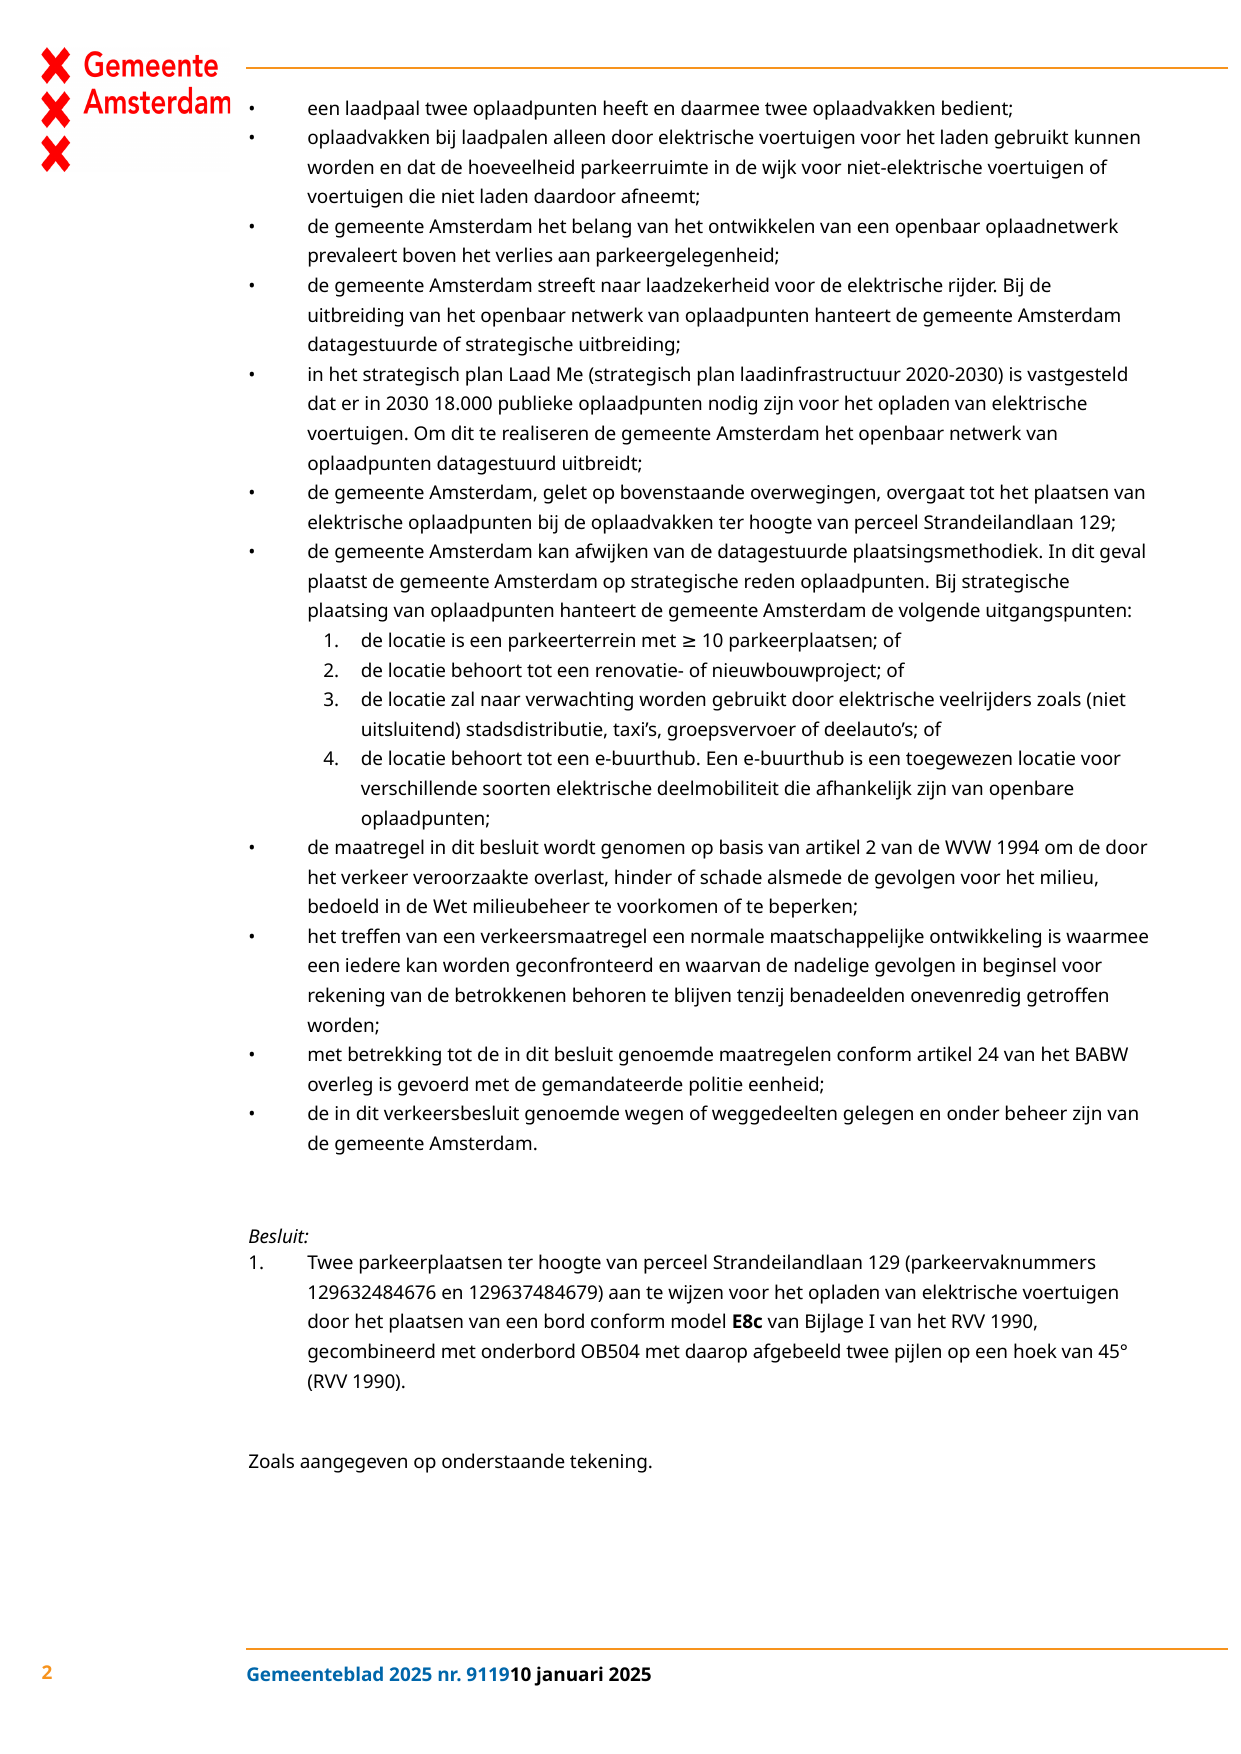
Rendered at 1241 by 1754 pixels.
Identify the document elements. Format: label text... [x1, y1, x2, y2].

list de locatie zal naar verwachting worden gebruikt door elektrische veelrijders zoals (niet uitsluitend) stadsdistributie, taxi’s, groepsvervoer of deelauto’s; of [323, 686, 1152, 742]
list de locatie behoort tot een renovatie- of nieuwbouwproject; of [323, 657, 1152, 683]
list Twee parkeerplaatsen ter hoogte van perceel Strandeilandlaan 129 (parkeervaknummers 129632484676 en 129637484679) aan te wijzen voor het opladen van elektrische voertuigen door het plaatsen van een bord conform model E8c van Bijlage I van het RVV 1990, gecombineerd met onderbord OB504 met daarop afgebeeld twee pijlen op een hoek van 45° (RVV 1990). [248, 1249, 1152, 1393]
text Zoals aangegeven op onderstaande tekening. [248, 1448, 1152, 1473]
list de gemeente Amsterdam, gelet op bovenstaande overwegingen, overgaat tot het plaatsen van elektrische oplaadpunten bij de oplaadvakken ter hoogte van perceel Strandeilandlaan 129; [248, 479, 1152, 535]
list in het strategisch plan Laad Me (strategisch plan laadinfrastructuur 2020-2030) is vastgesteld dat er in 2030 18.000 publieke oplaadpunten nodig zijn voor het opladen van elektrische voertuigen. Om dit te realiseren de gemeente Amsterdam het openbaar netwerk van oplaadpunten datagestuurd uitbreidt; [248, 361, 1152, 476]
list het treffen van een verkeersmaatregel een normale maatschappelijke ontwikkeling is waarmee een iedere kan worden geconfronteerd en waarvan de nadelige gevolgen in beginsel voor rekening van de betrokkenen behoren te blijven tenzij benadeelden onevenredig getroffen worden; [248, 923, 1152, 1038]
list de gemeente Amsterdam het belang van het ontwikkelen van een openbaar oplaadnetwerk prevaleert boven het verlies aan parkeergelegenheid; [248, 213, 1152, 268]
list de in dit verkeersbesluit genoemde wegen of weggedeelten gelegen en onder beheer zijn van de gemeente Amsterdam. [248, 1101, 1152, 1156]
text Besluit: [248, 1224, 1152, 1249]
list de maatregel in dit besluit wordt genomen op basis van artikel 2 van de WVW 1994 om de door het verkeer veroorzaakte overlast, hinder of schade alsmede de gevolgen voor het milieu, bedoeld in de Wet milieubeheer te voorkomen of te beperken; [248, 834, 1152, 919]
list de locatie is een parkeerterrein met ≥ 10 parkeerplaatsen; of [323, 627, 1152, 653]
list een laadpaal twee oplaadpunten heeft en daarmee twee oplaadvakken bedient; [248, 95, 1152, 121]
list de locatie behoort tot een e-buurthub. Een e-buurthub is een toegewezen locatie voor verschillende soorten elektrische deelmobiliteit die afhankelijk zijn van openbare oplaadpunten; [323, 746, 1152, 831]
list met betrekking tot de in dit besluit genoemde maatregelen conform artikel 24 van het BABW overleg is gevoerd met de gemandateerde politie eenheid; [248, 1041, 1152, 1097]
picture [41, 47, 231, 172]
list oplaadvakken bij laadpalen alleen door elektrische voertuigen voor het laden gebruikt kunnen worden en dat de hoeveelheid parkeerruimte in de wijk voor niet-elektrische voertuigen of voertuigen die niet laden daardoor afneemt; [248, 124, 1152, 209]
list de gemeente Amsterdam kan afwijken van de datagestuurde plaatsingsmethodiek. In dit geval plaatst de gemeente Amsterdam op strategische reden oplaadpunten. Bij strategische plaatsing van oplaadpunten hanteert de gemeente Amsterdam de volgende uitgangspunten: [248, 538, 1152, 623]
list de gemeente Amsterdam streeft naar laadzekerheid voor de elektrische rijder. Bij de uitbreiding van het openbaar netwerk van oplaadpunten hanteert de gemeente Amsterdam datagestuurde of strategische uitbreiding; [248, 272, 1152, 357]
